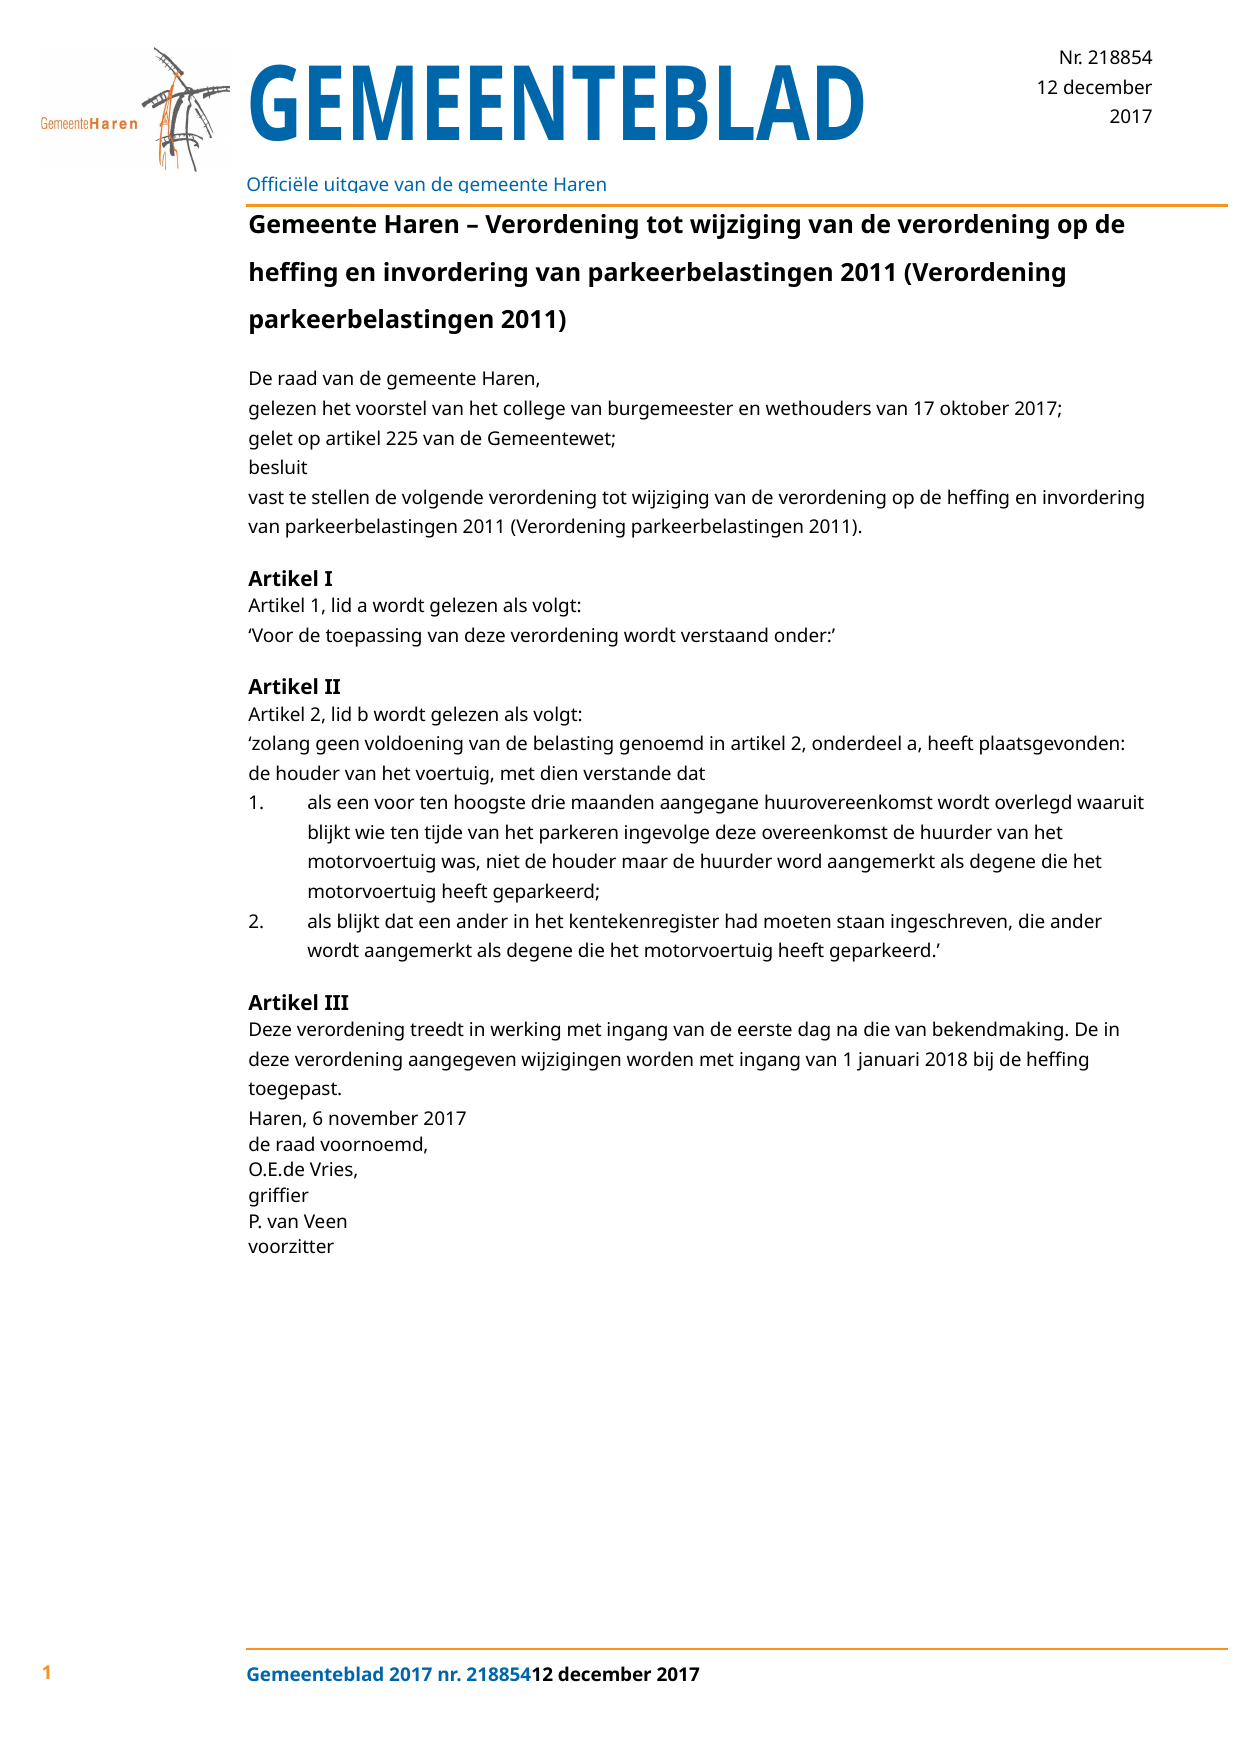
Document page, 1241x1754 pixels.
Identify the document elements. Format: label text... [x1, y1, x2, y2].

text Gemeente Haren – Verordening tot wijziging van de verordening op de heffing en invordering van parkeerbelastingen 2011 (Verordening parkeerbelastingen 2011) [248, 207, 1152, 336]
text vast te stellen de volgende verordening tot wijziging van de verordening op de heffing en invordering van parkeerbelastingen 2011 (Verordening parkeerbelastingen 2011). [248, 484, 1152, 539]
list als blijkt dat een ander in het kentekenregister had moeten staan ingeschreven, die ander wordt aangemerkt als degene die het motorvoertuig heeft geparkeerd.’ [248, 908, 1152, 963]
text Artikel II [248, 672, 1152, 701]
picture [41, 47, 231, 172]
text P. van Veen [248, 1208, 1152, 1234]
text griffier [248, 1182, 1152, 1208]
text O.E.de Vries, [248, 1156, 1152, 1182]
text ‘zolang geen voldoening van de belasting genoemd in artikel 2, onderdeel a, heeft plaatsgevonden: de houder van het voertuig, met dien verstande dat [248, 730, 1152, 786]
text Deze verordening treedt in werking met ingang van de eerste dag na die van bekendmaking. De in deze verordening aangegeven wijzigingen worden met ingang van 1 januari 2018 bij de heffing toegepast. [248, 1016, 1152, 1101]
text Haren, 6 november 2017 [248, 1105, 1152, 1131]
list als een voor ten hoogste drie maanden aangegane huurovereenkomst wordt overlegd waaruit blijkt wie ten tijde van het parkeren ingevolge deze overeenkomst de huurder van het motorvoertuig was, niet de houder maar de huurder word aangemerkt als degene die het motorvoertuig heeft geparkeerd; [248, 789, 1152, 904]
text gelezen het voorstel van het college van burgemeester en wethouders van 17 oktober 2017; [248, 395, 1152, 421]
text De raad van de gemeente Haren, [248, 366, 1152, 391]
text gelet op artikel 225 van de Gemeentewet; [248, 425, 1152, 450]
text ‘Voor de toepassing van deze verordening wordt verstaand onder:’ [248, 622, 1152, 648]
text Artikel 1, lid a wordt gelezen als volgt: [248, 592, 1152, 618]
text voorzitter [248, 1234, 1152, 1259]
text Artikel III [248, 988, 1152, 1016]
text Artikel I [248, 564, 1152, 592]
text besluit [248, 454, 1152, 480]
text de raad voornoemd, [248, 1131, 1152, 1156]
text Artikel 2, lid b wordt gelezen als volgt: [248, 701, 1152, 726]
